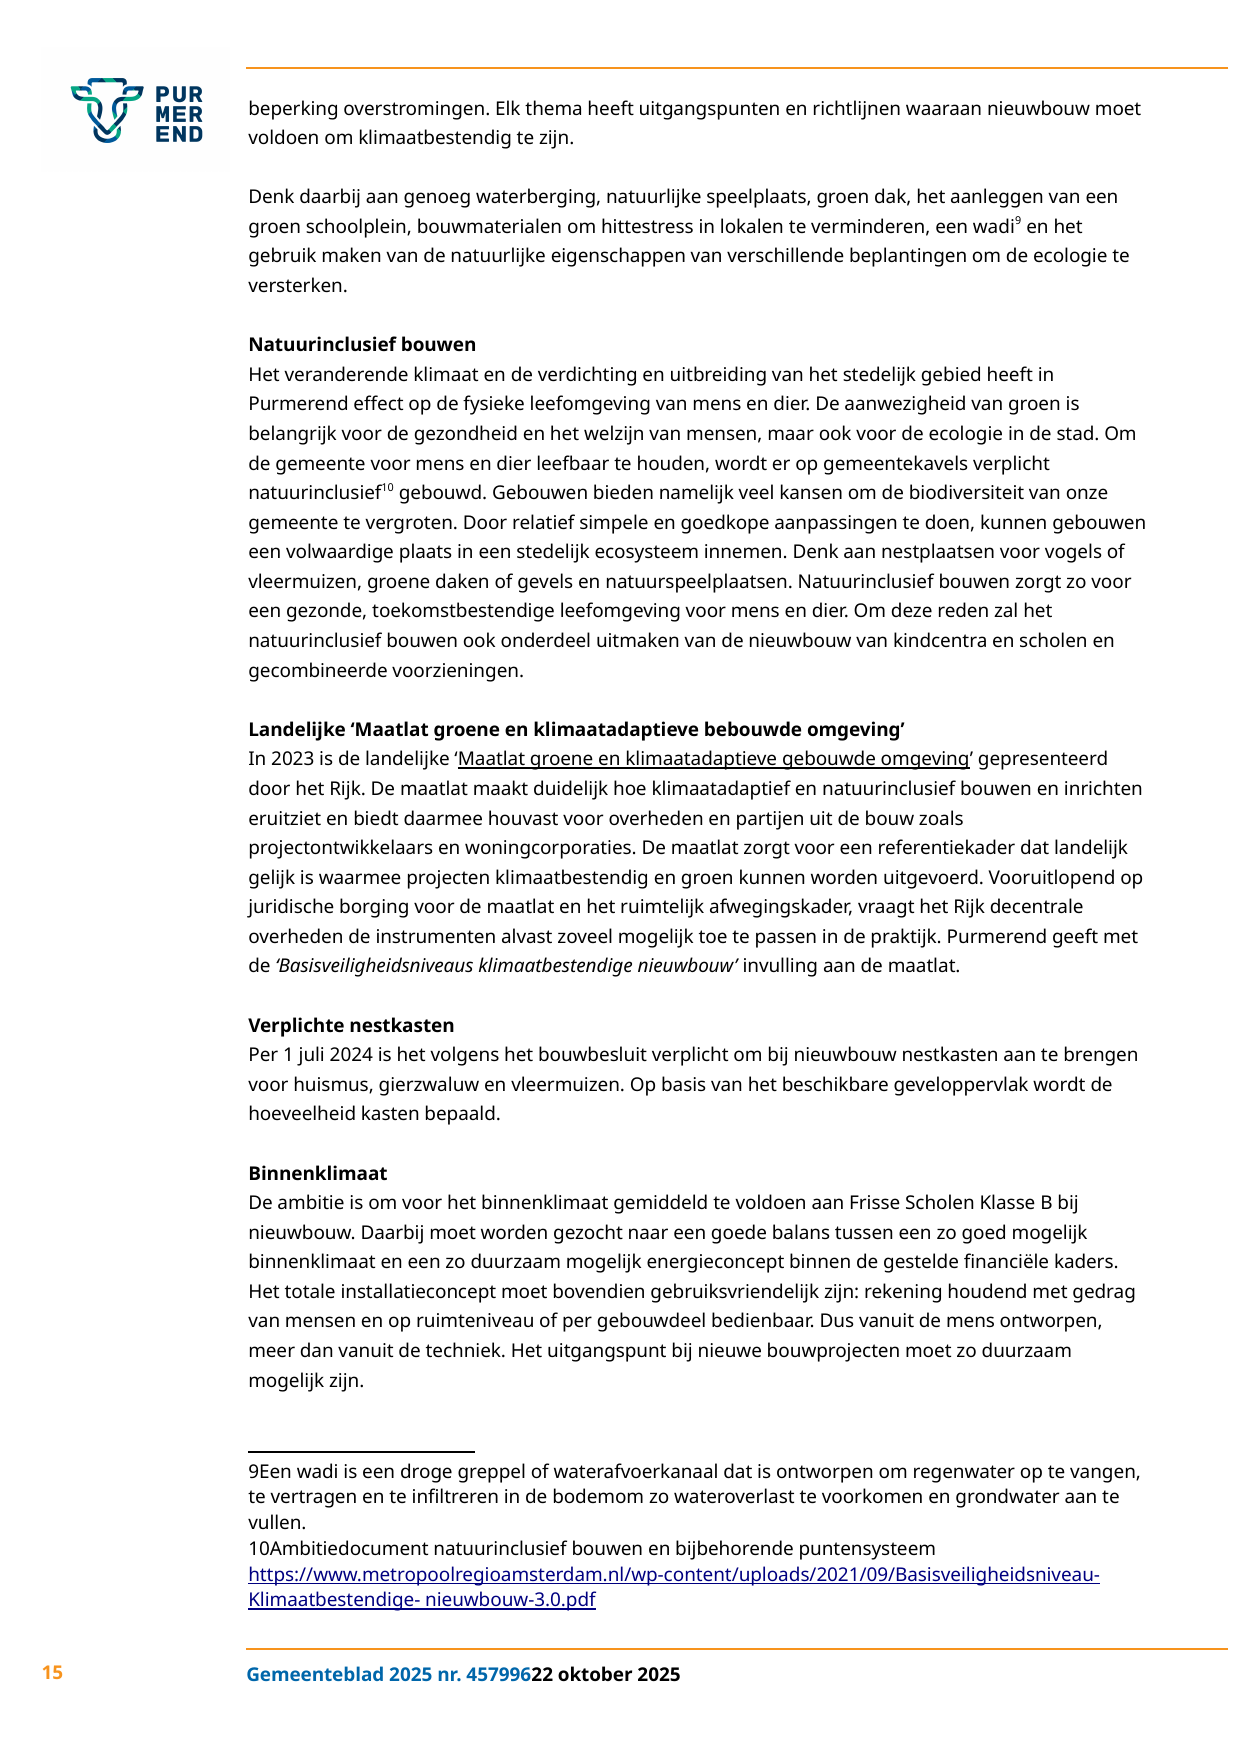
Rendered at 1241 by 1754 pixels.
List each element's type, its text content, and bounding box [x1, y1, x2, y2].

text Verplichte nestkasten [248, 1012, 1152, 1038]
text In 2023 is de landelijke ‘Maatlat groene en klimaatadaptieve gebouwde omgeving’ gepresenteerd door het Rijk. De maatlat maakt duidelijk hoe klimaatadaptief en natuurinclusief bouwen en inrichten eruitziet en biedt daarmee houvast voor overheden en partijen uit de bouw zoals projectontwikkelaars en woningcorporaties. De maatlat zorgt voor een referentiekader dat landelijk gelijk is waarmee projecten klimaatbestendig en groen kunnen worden uitgevoerd. Vooruitlopend op juridische borging voor de maatlat en het ruimtelijk afwegingskader, vraagt het Rijk decentrale overheden de instrumenten alvast zoveel mogelijk toe te passen in de praktijk. Purmerend geeft met de ‘Basisveiligheidsniveaus klimaatbestendige nieuwbouw’ invulling aan de maatlat. [248, 746, 1152, 978]
text Een wadi is een droge greppel of waterafvoerkanaal dat is ontworpen om regenwater op te vangen, te vertragen en te infiltreren in de bodemom zo wateroverlast te voorkomen en grondwater aan te vullen. [248, 1458, 1152, 1535]
text Natuurinclusief bouwen [248, 331, 1152, 357]
text Denk daarbij aan genoeg waterberging, natuurlijke speelplaats, groen dak, het aanleggen van een groen schoolplein, bouwmaterialen om hittestress in lokalen te verminderen, een wadi en het gebruik maken van de natuurlijke eigenschappen van verschillende beplantingen om de ecologie te versterken. [248, 183, 1152, 298]
text Binnenklimaat [248, 1160, 1152, 1186]
picture [41, 47, 231, 172]
text beperking overstromingen. Elk thema heeft uitgangspunten en richtlijnen waaraan nieuwbouw moet voldoen om klimaatbestendig te zijn. [248, 95, 1152, 150]
text De ambitie is om voor het binnenklimaat gemiddeld te voldoen aan Frisse Scholen Klasse B bij nieuwbouw. Daarbij moet worden gezocht naar een goede balans tussen een zo goed mogelijk binnenklimaat en een zo duurzaam mogelijk energieconcept binnen de gestelde financiële kaders. Het totale installatieconcept moet bovendien gebruiksvriendelijk zijn: rekening houdend met gedrag van mensen en op ruimteniveau of per gebouwdeel bedienbaar. Dus vanuit de mens ontworpen, meer dan vanuit de techniek. Het uitgangspunt bij nieuwe bouwprojecten moet zo duurzaam mogelijk zijn. [248, 1189, 1152, 1393]
text Landelijke ‘Maatlat groene en klimaatadaptieve bebouwde omgeving’ [248, 716, 1152, 742]
text Per 1 juli 2024 is het volgens het bouwbesluit verplicht om bij nieuwbouw nestkasten aan te brengen voor huismus, gierzwaluw en vleermuizen. Op basis van het beschikbare geveloppervlak wordt de hoeveelheid kasten bepaald. [248, 1041, 1152, 1126]
text Ambitiedocument natuurinclusief bouwen en bijbehorende puntensysteem https://www.metropoolregioamsterdam.nl/wp-content/uploads/2021/09/Basisveiligheidsniveau-Klimaatbestendige- nieuwbouw-3.0.pdf [248, 1535, 1152, 1612]
text Het veranderende klimaat en de verdichting en uitbreiding van het stedelijk gebied heeft in Purmerend effect op de fysieke leefomgeving van mens en dier. De aanwezigheid van groen is belangrijk voor de gezondheid en het welzijn van mensen, maar ook voor de ecologie in de stad. Om de gemeente voor mens en dier leefbaar te houden, wordt er op gemeentekavels verplicht natuurinclusief gebouwd. Gebouwen bieden namelijk veel kansen om de biodiversiteit van onze gemeente te vergroten. Door relatief simpele en goedkope aanpassingen te doen, kunnen gebouwen een volwaardige plaats in een stedelijk ecosysteem innemen. Denk aan nestplaatsen voor vogels of vleermuizen, groene daken of gevels en natuurspeelplaatsen. Natuurinclusief bouwen zorgt zo voor een gezonde, toekomstbestendige leefomgeving voor mens en dier. Om deze reden zal het natuurinclusief bouwen ook onderdeel uitmaken van de nieuwbouw van kindcentra en scholen en gecombineerde voorzieningen. [248, 361, 1152, 683]
